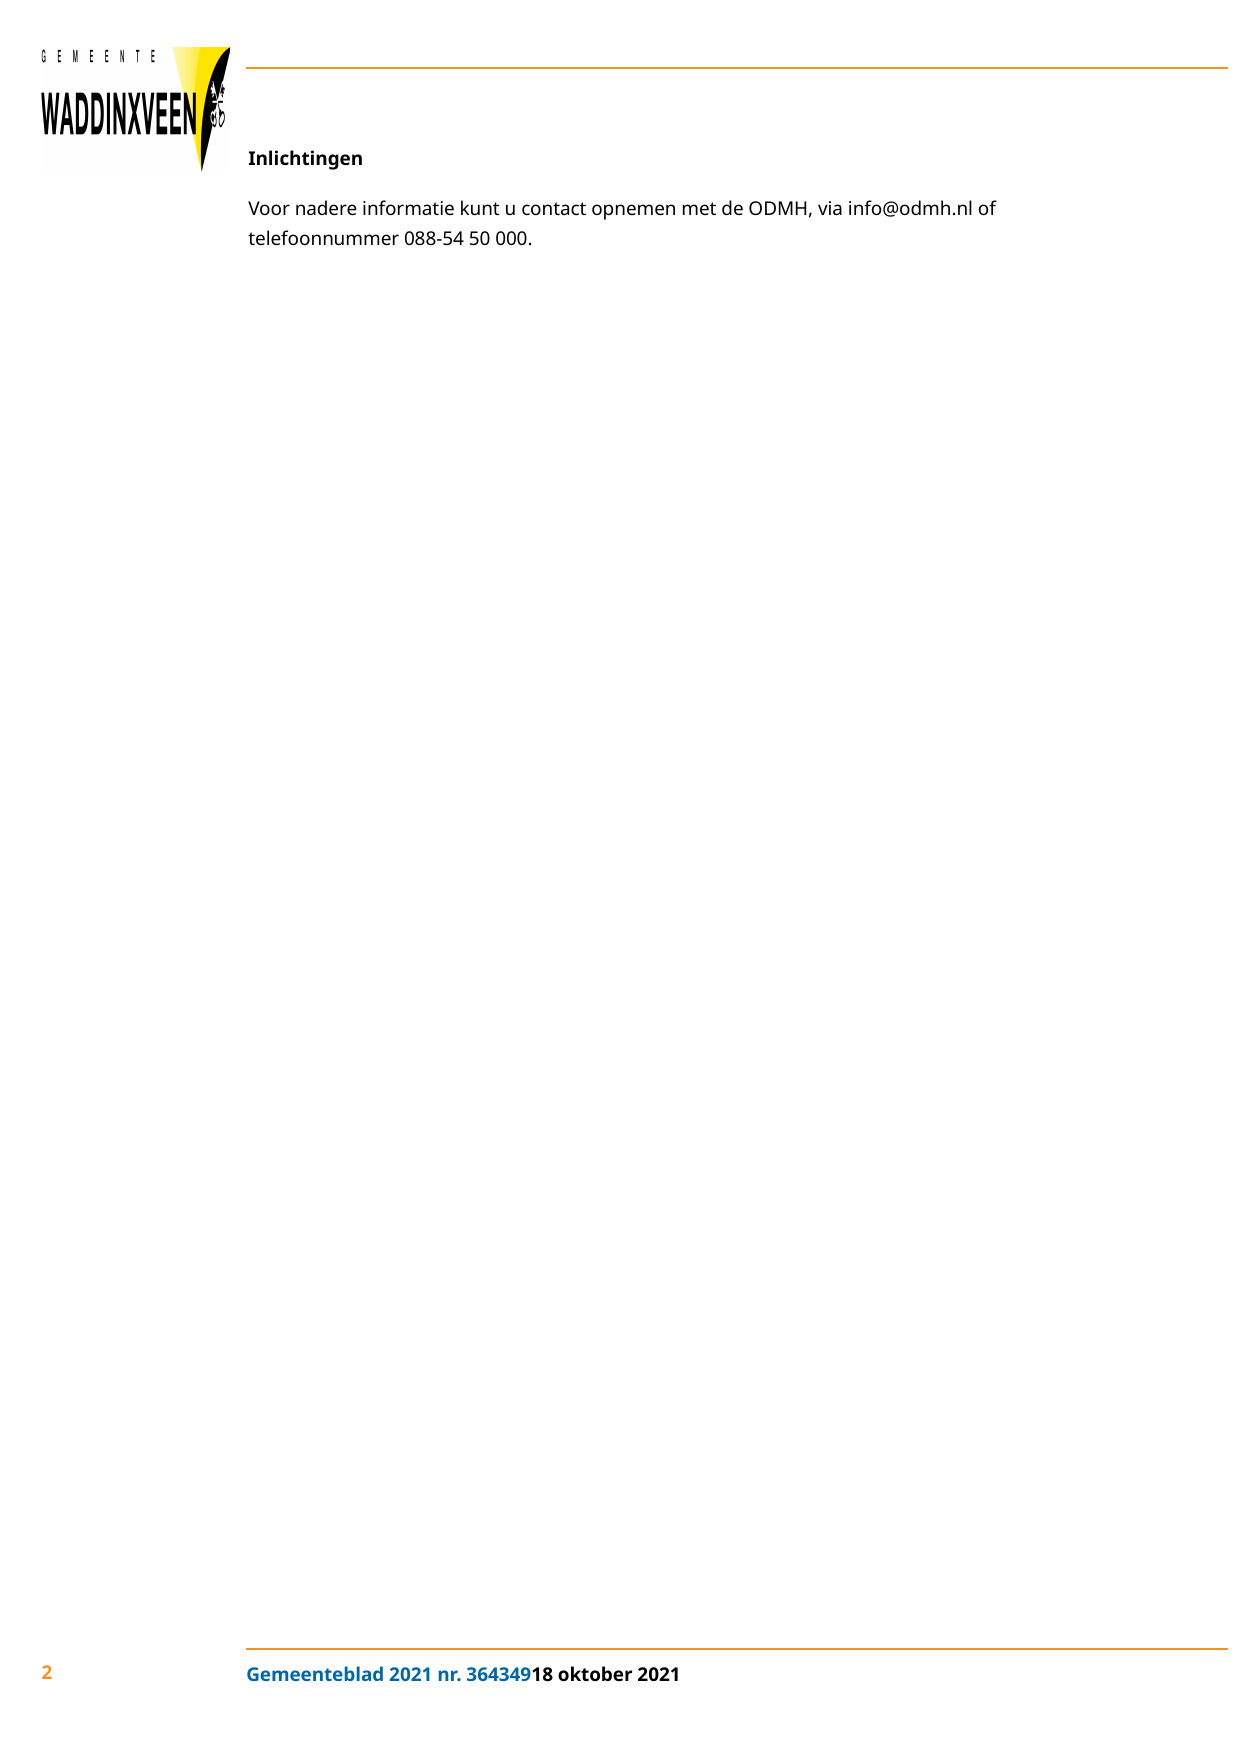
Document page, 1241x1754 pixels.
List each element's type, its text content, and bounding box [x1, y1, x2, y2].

text Voor nadere informatie kunt u contact opnemen met de ODMH, via info@odmh.nl of telefoonnummer 088-54 50 000. [248, 196, 1152, 251]
picture [41, 47, 231, 172]
text Inlichtingen [248, 145, 1152, 171]
